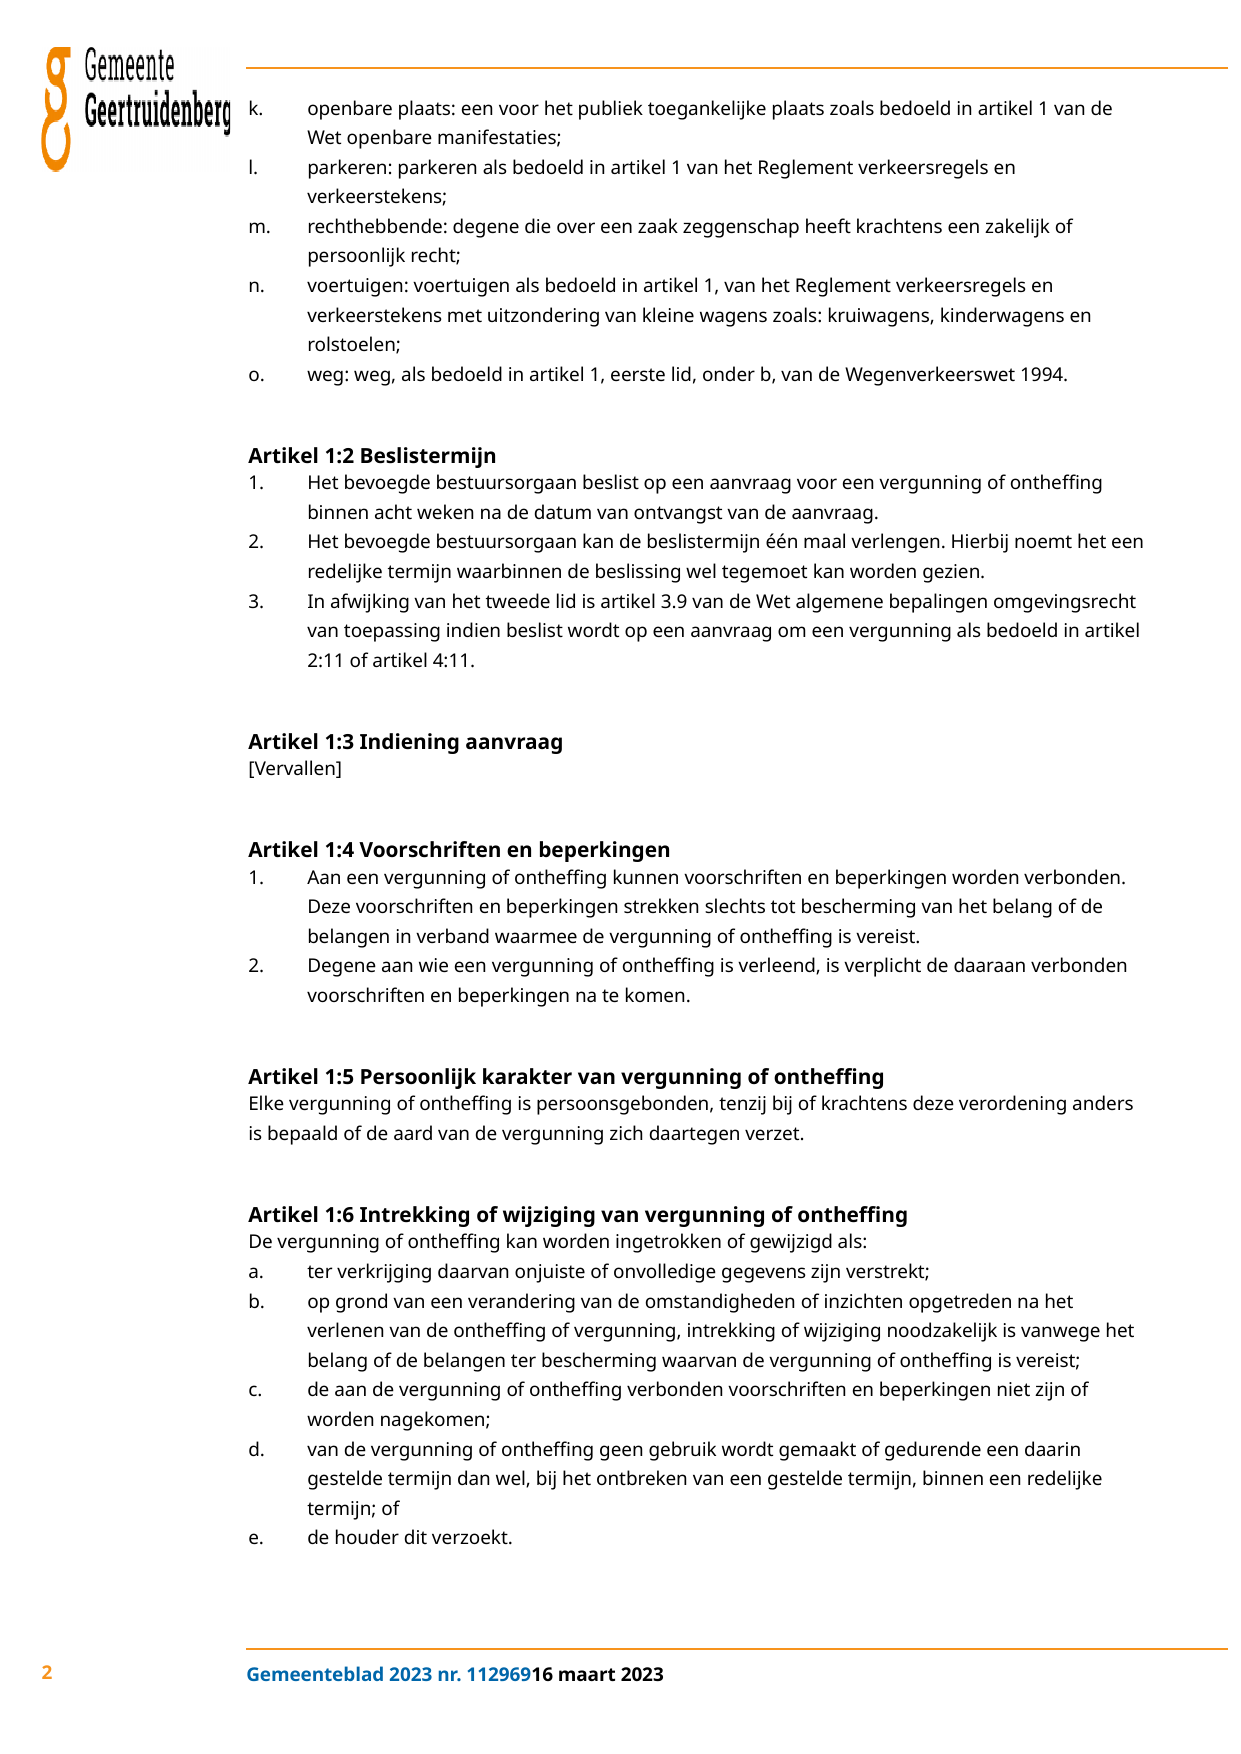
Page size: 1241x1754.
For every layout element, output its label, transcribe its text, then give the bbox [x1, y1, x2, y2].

text [Vervallen] [248, 755, 1152, 781]
list weg: weg, als bedoeld in artikel 1, eerste lid, onder b, van de Wegenverkeerswet 1994. [248, 361, 1152, 387]
list openbare plaats: een voor het publiek toegankelijke plaats zoals bedoeld in artikel 1 van de Wet openbare manifestaties; [248, 95, 1152, 150]
list rechthebbende: degene die over een zaak zeggenschap heeft krachtens een zakelijk of persoonlijk recht; [248, 213, 1152, 268]
list parkeren: parkeren als bedoeld in artikel 1 van het Reglement verkeersregels en verkeerstekens; [248, 154, 1152, 209]
text Artikel 1:3 Indiening aanvraag [248, 727, 1152, 755]
list de houder dit verzoekt. [248, 1524, 1152, 1550]
list In afwijking van het tweede lid is artikel 3.9 van de Wet algemene bepalingen omgevingsrecht van toepassing indien beslist wordt op een aanvraag om een vergunning als bedoeld in artikel 2:11 of artikel 4:11. [248, 588, 1152, 673]
list Het bevoegde bestuursorgaan beslist op een aanvraag voor een vergunning of ontheffing binnen acht weken na de datum van ontvangst van de aanvraag. [248, 469, 1152, 525]
text Elke vergunning of ontheffing is persoonsgebonden, tenzij bij of krachtens deze verordening anders is bepaald of de aard van de vergunning zich daartegen verzet. [248, 1091, 1152, 1146]
text Artikel 1:4 Voorschriften en beperkingen [248, 835, 1152, 864]
text Artikel 1:2 Beslistermijn [248, 441, 1152, 469]
list Het bevoegde bestuursorgaan kan de beslistermijn één maal verlengen. Hierbij noemt het een redelijke termijn waarbinnen de beslissing wel tegemoet kan worden gezien. [248, 529, 1152, 584]
text Artikel 1:6 Intrekking of wijziging van vergunning of ontheffing [248, 1200, 1152, 1229]
text Artikel 1:5 Persoonlijk karakter van vergunning of ontheffing [248, 1062, 1152, 1091]
list voertuigen: voertuigen als bedoeld in artikel 1, van het Reglement verkeersregels en verkeerstekens met uitzondering van kleine wagens zoals: kruiwagens, kinderwagens en rolstoelen; [248, 272, 1152, 357]
list op grond van een verandering van de omstandigheden of inzichten opgetreden na het verlenen van de ontheffing of vergunning, intrekking of wijziging noodzakelijk is vanwege het belang of de belangen ter bescherming waarvan de vergunning of ontheffing is vereist; [248, 1288, 1152, 1373]
list ter verkrijging daarvan onjuiste of onvolledige gegevens zijn verstrekt; [248, 1258, 1152, 1284]
text De vergunning of ontheffing kan worden ingetrokken of gewijzigd als: [248, 1229, 1152, 1254]
list van de vergunning of ontheffing geen gebruik wordt gemaakt of gedurende een daarin gestelde termijn dan wel, bij het ontbreken van een gestelde termijn, binnen een redelijke termijn; of [248, 1436, 1152, 1521]
picture [41, 47, 231, 172]
list de aan de vergunning of ontheffing verbonden voorschriften en beperkingen niet zijn of worden nagekomen; [248, 1377, 1152, 1432]
list Aan een vergunning of ontheffing kunnen voorschriften en beperkingen worden verbonden. Deze voorschriften en beperkingen strekken slechts tot bescherming van het belang of de belangen in verband waarmee de vergunning of ontheffing is vereist. [248, 864, 1152, 949]
list Degene aan wie een vergunning of ontheffing is verleend, is verplicht de daaraan verbonden voorschriften en beperkingen na te komen. [248, 953, 1152, 1008]
